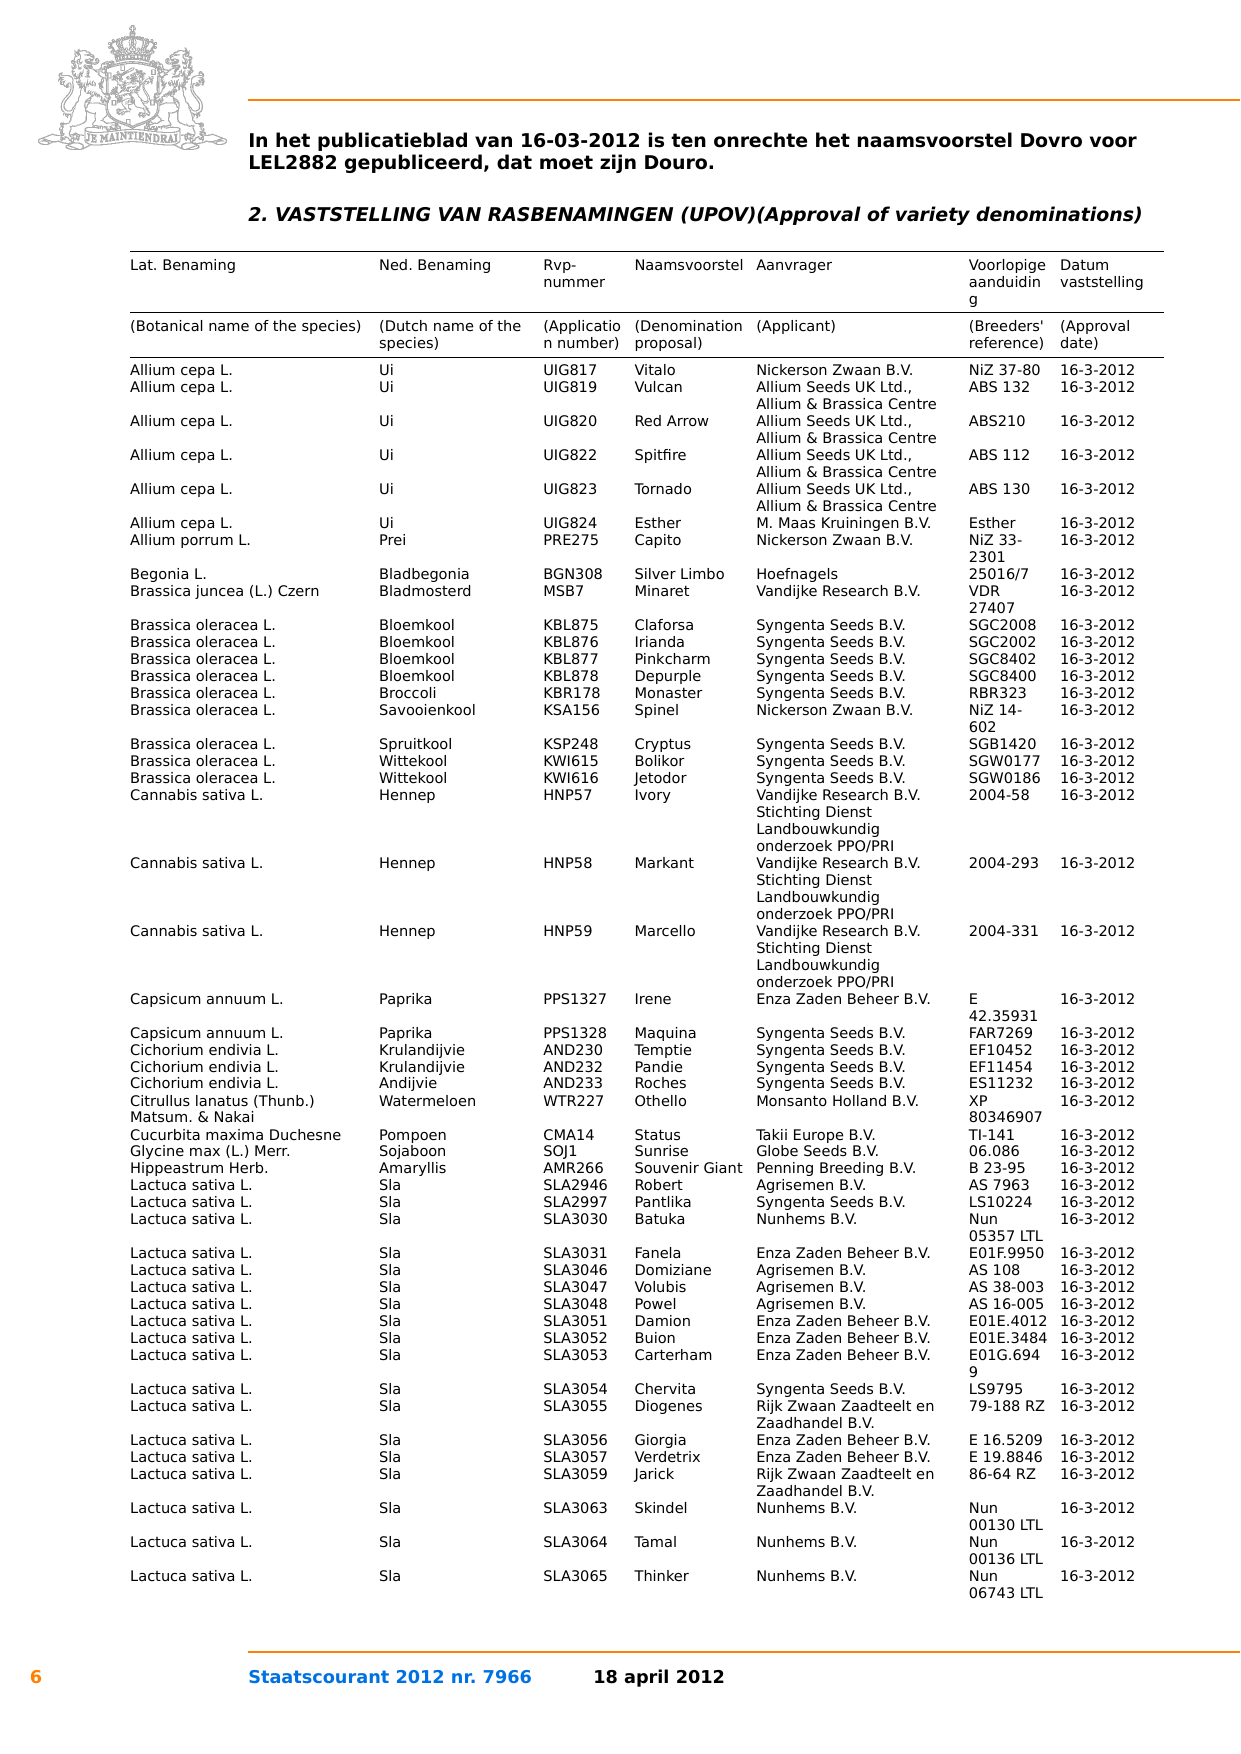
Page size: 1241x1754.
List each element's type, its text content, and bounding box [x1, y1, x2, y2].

table_cell Allium cepa L. [130, 515, 373, 532]
table_header Naamsvoorstel [628, 252, 750, 312]
table_cell Lactuca sativa L. [130, 1398, 373, 1432]
table_header Datum vaststelling [1054, 252, 1163, 312]
table_cell Sla [373, 1381, 537, 1398]
table_cell Sla [373, 1534, 537, 1568]
table_cell 86-64 RZ [963, 1466, 1054, 1500]
table_cell Sla [373, 1330, 537, 1347]
table_cell HNP57 [537, 787, 628, 804]
table_cell [373, 872, 537, 923]
table_cell SLA2997 [537, 1194, 628, 1211]
table_cell Sla [373, 1177, 537, 1194]
table_cell Syngenta Seeds B.V. [750, 1041, 963, 1058]
table_cell Syngenta Seeds B.V. [750, 753, 963, 770]
table_cell Lactuca sativa L. [130, 1534, 373, 1568]
table_cell M. Maas Kruiningen B.V. [750, 515, 963, 532]
table_cell Lactuca sativa L. [130, 1279, 373, 1296]
table_cell CMA14 [537, 1126, 628, 1143]
table_cell [537, 872, 628, 923]
table_cell [628, 804, 750, 855]
table_cell Ui [373, 413, 537, 447]
table_cell Claforsa [628, 617, 750, 634]
table_cell Bladbegonia [373, 566, 537, 583]
table_cell B 23-95 [963, 1160, 1054, 1177]
table_cell Spruitkool [373, 736, 537, 753]
table_cell Cucurbita maxima Duchesne [130, 1126, 373, 1143]
table_cell Brassica oleracea L. [130, 634, 373, 651]
table_cell 16-3-2012 [1054, 1398, 1163, 1432]
table_cell Batuka [628, 1211, 750, 1245]
table_cell Brassica oleracea L. [130, 617, 373, 634]
table_cell SGC2008 [963, 617, 1054, 634]
table_cell 2004-58 [963, 787, 1054, 804]
table_cell Syngenta Seeds B.V. [750, 634, 963, 651]
table_cell NiZ 37-80 [963, 358, 1054, 379]
table_cell UIG824 [537, 515, 628, 532]
table_cell Agrisemen B.V. [750, 1177, 963, 1194]
table_cell Bloemkool [373, 634, 537, 651]
table_cell Enza Zaden Beheer B.V. [750, 1347, 963, 1381]
table_cell AS 38-003 [963, 1279, 1054, 1296]
table_cell Bloemkool [373, 651, 537, 668]
table_cell Brassica oleracea L. [130, 668, 373, 685]
table_cell (Breeders' reference) [963, 313, 1054, 357]
table_cell Sla [373, 1500, 537, 1534]
table_cell Syngenta Seeds B.V. [750, 736, 963, 753]
table_cell E 42.35931 [963, 991, 1054, 1024]
table_cell 16-3-2012 [1054, 702, 1163, 736]
table_cell AND233 [537, 1075, 628, 1092]
table_cell SGC8402 [963, 651, 1054, 668]
table_cell Monaster [628, 685, 750, 702]
table_cell SLA3046 [537, 1262, 628, 1279]
table_cell Skindel [628, 1500, 750, 1534]
table_cell Bladmosterd [373, 583, 537, 617]
table_cell (Approval date) [1054, 313, 1163, 357]
table_cell 16-3-2012 [1054, 1568, 1163, 1602]
table_cell SLA3031 [537, 1245, 628, 1262]
table_cell 16-3-2012 [1054, 566, 1163, 583]
table_cell Wittekool [373, 753, 537, 770]
table_cell Sla [373, 1262, 537, 1279]
table_cell Ui [373, 379, 537, 413]
table_cell E01F.9950 [963, 1245, 1054, 1262]
table_cell 16-3-2012 [1054, 481, 1163, 515]
table_cell 16-3-2012 [1054, 515, 1163, 532]
table_cell NiZ 14-602 [963, 702, 1054, 736]
table_cell [373, 940, 537, 991]
table_cell Lactuca sativa L. [130, 1296, 373, 1313]
table_cell Ivory [628, 787, 750, 804]
table_cell Monsanto Holland B.V. [750, 1093, 963, 1126]
table_cell Damion [628, 1313, 750, 1330]
table_cell LS9795 [963, 1381, 1054, 1398]
table_cell Nunhems B.V. [750, 1568, 963, 1602]
table_cell AND230 [537, 1041, 628, 1058]
table_cell Vitalo [628, 358, 750, 379]
table_cell 16-3-2012 [1054, 923, 1163, 939]
table_cell Pandie [628, 1059, 750, 1075]
table_cell SGC8400 [963, 668, 1054, 685]
table_cell Allium cepa L. [130, 413, 373, 447]
table_cell [963, 804, 1054, 855]
table_cell Lactuca sativa L. [130, 1330, 373, 1347]
table_header Voorlopige aanduiding [963, 252, 1054, 312]
subtitle 2. VASTSTELLING VAN RASBENAMINGEN (UPOV)(Approval of variety denominations) [248, 204, 1163, 226]
table_cell Enza Zaden Beheer B.V. [750, 1330, 963, 1347]
table_cell [1054, 872, 1163, 923]
table_cell SLA3057 [537, 1449, 628, 1466]
table_cell 16-3-2012 [1054, 770, 1163, 787]
table_cell Silver Limbo [628, 566, 750, 583]
table_cell Brassica oleracea L. [130, 702, 373, 736]
table_cell SLA3059 [537, 1466, 628, 1500]
table_cell KSA156 [537, 702, 628, 736]
table_cell AS 16-005 [963, 1296, 1054, 1313]
table_cell Stichting Dienst Landbouwkundig onderzoek PPO/PRI [750, 872, 963, 923]
table_cell Cannabis sativa L. [130, 855, 373, 872]
table_cell Bolikor [628, 753, 750, 770]
table_cell Sojaboon [373, 1143, 537, 1160]
table_cell 16-3-2012 [1054, 1041, 1163, 1058]
table_cell Krulandijvie [373, 1041, 537, 1058]
table_cell Nickerson Zwaan B.V. [750, 358, 963, 379]
table_cell BGN308 [537, 566, 628, 583]
table_cell Nickerson Zwaan B.V. [750, 702, 963, 736]
table_cell Sla [373, 1398, 537, 1432]
table_cell Stichting Dienst Landbouwkundig onderzoek PPO/PRI [750, 804, 963, 855]
table_cell Thinker [628, 1568, 750, 1602]
table_cell Fanela [628, 1245, 750, 1262]
table_cell ABS 130 [963, 481, 1054, 515]
table_cell Agrisemen B.V. [750, 1296, 963, 1313]
table_cell 16-3-2012 [1054, 1025, 1163, 1041]
table_cell Brassica juncea (L.) Czern [130, 583, 373, 617]
table_cell 16-3-2012 [1054, 1432, 1163, 1449]
table_cell Cannabis sativa L. [130, 787, 373, 804]
table_cell Allium cepa L. [130, 481, 373, 515]
table_cell PPS1327 [537, 991, 628, 1024]
table_cell UIG822 [537, 447, 628, 481]
table_cell Depurple [628, 668, 750, 685]
table_cell Ui [373, 481, 537, 515]
table_cell EF11454 [963, 1059, 1054, 1075]
table_cell Begonia L. [130, 566, 373, 583]
table_cell Sla [373, 1568, 537, 1602]
table_cell Tamal [628, 1534, 750, 1568]
table_cell PRE275 [537, 532, 628, 566]
table_cell [628, 872, 750, 923]
table_cell Vandijke Research B.V. [750, 923, 963, 939]
table_cell KWI615 [537, 753, 628, 770]
table_cell Cichorium endivia L. [130, 1075, 373, 1092]
table_cell 16-3-2012 [1054, 1500, 1163, 1534]
table_cell Cichorium endivia L. [130, 1041, 373, 1058]
table_cell MSB7 [537, 583, 628, 617]
table_cell LS10224 [963, 1194, 1054, 1211]
table_cell SLA3054 [537, 1381, 628, 1398]
table_cell Glycine max (L.) Merr. [130, 1143, 373, 1160]
table_cell E01G.6949 [963, 1347, 1054, 1381]
table_cell Brassica oleracea L. [130, 651, 373, 668]
table_cell 16-3-2012 [1054, 991, 1163, 1024]
table_cell 16-3-2012 [1054, 617, 1163, 634]
table_cell 2004-331 [963, 923, 1054, 939]
table_cell Sla [373, 1466, 537, 1500]
table_cell Pinkcharm [628, 651, 750, 668]
table_cell Lactuca sativa L. [130, 1381, 373, 1398]
table_cell Cryptus [628, 736, 750, 753]
table_cell Robert [628, 1177, 750, 1194]
table_cell 2004-293 [963, 855, 1054, 872]
table_cell Sla [373, 1194, 537, 1211]
table_cell Syngenta Seeds B.V. [750, 617, 963, 634]
table_cell UIG819 [537, 379, 628, 413]
table_cell Tornado [628, 481, 750, 515]
table_cell 16-3-2012 [1054, 668, 1163, 685]
table_cell E01E.4012 [963, 1313, 1054, 1330]
table_cell Savooienkool [373, 702, 537, 736]
table_cell Ui [373, 358, 537, 379]
table_cell KBL875 [537, 617, 628, 634]
table_cell Lactuca sativa L. [130, 1466, 373, 1500]
table_cell Sla [373, 1211, 537, 1245]
table_cell Wittekool [373, 770, 537, 787]
table_cell SGW0177 [963, 753, 1054, 770]
table_cell SLA3047 [537, 1279, 628, 1296]
table_cell UIG820 [537, 413, 628, 447]
table_cell AS 7963 [963, 1177, 1054, 1194]
table_cell Diogenes [628, 1398, 750, 1432]
table_cell Giorgia [628, 1432, 750, 1449]
table_cell Chervita [628, 1381, 750, 1398]
table_cell Syngenta Seeds B.V. [750, 1075, 963, 1092]
table_cell Esther [963, 515, 1054, 532]
table_cell 16-3-2012 [1054, 1381, 1163, 1398]
table_cell Brassica oleracea L. [130, 685, 373, 702]
table_cell Brassica oleracea L. [130, 770, 373, 787]
table_cell Enza Zaden Beheer B.V. [750, 1449, 963, 1466]
table_cell Lactuca sativa L. [130, 1262, 373, 1279]
table_cell 16-3-2012 [1054, 1347, 1163, 1381]
table_cell SLA3056 [537, 1432, 628, 1449]
table_cell Allium Seeds UK Ltd., Allium & Brassica Centre [750, 481, 963, 515]
table_cell Rijk Zwaan Zaadteelt en Zaadhandel B.V. [750, 1398, 963, 1432]
table_cell 16-3-2012 [1054, 583, 1163, 617]
table_cell Ui [373, 515, 537, 532]
table_cell Bloemkool [373, 668, 537, 685]
table_cell [537, 940, 628, 991]
table_cell E 16.5209 [963, 1432, 1054, 1449]
table_cell 16-3-2012 [1054, 447, 1163, 481]
table_cell 16-3-2012 [1054, 1194, 1163, 1211]
table_cell Cichorium endivia L. [130, 1059, 373, 1075]
table_cell [130, 940, 373, 991]
table_cell 16-3-2012 [1054, 1177, 1163, 1194]
table_cell ABS 132 [963, 379, 1054, 413]
table_cell Jetodor [628, 770, 750, 787]
table_cell Hennep [373, 855, 537, 872]
table_cell Syngenta Seeds B.V. [750, 685, 963, 702]
table_cell Sla [373, 1347, 537, 1381]
table_cell Hippeastrum Herb. [130, 1160, 373, 1177]
table_cell Capsicum annuum L. [130, 1025, 373, 1041]
table_cell Powel [628, 1296, 750, 1313]
table_cell 16-3-2012 [1054, 651, 1163, 668]
table_cell 16-3-2012 [1054, 1296, 1163, 1313]
table_cell 16-3-2012 [1054, 787, 1163, 804]
table_cell Enza Zaden Beheer B.V. [750, 1432, 963, 1449]
table_cell KBL876 [537, 634, 628, 651]
table_cell Allium cepa L. [130, 447, 373, 481]
table_cell Red Arrow [628, 413, 750, 447]
table_cell Maquina [628, 1025, 750, 1041]
table_cell Othello [628, 1093, 750, 1126]
table_cell KBL878 [537, 668, 628, 685]
table_cell Syngenta Seeds B.V. [750, 1381, 963, 1398]
table_cell Nun 00130 LTL [963, 1500, 1054, 1534]
table_cell UIG817 [537, 358, 628, 379]
table_cell Carterham [628, 1347, 750, 1381]
table_cell Syngenta Seeds B.V. [750, 1025, 963, 1041]
table_cell Sla [373, 1279, 537, 1296]
table_cell Capito [628, 532, 750, 566]
table_cell SGW0186 [963, 770, 1054, 787]
table_cell Bloemkool [373, 617, 537, 634]
table_cell Lactuca sativa L. [130, 1194, 373, 1211]
table_cell ES11232 [963, 1075, 1054, 1092]
table_cell Nun 06743 LTL [963, 1568, 1054, 1602]
table_cell Globe Seeds B.V. [750, 1143, 963, 1160]
table_cell Esther [628, 515, 750, 532]
text In het publicatieblad van 16-03-2012 is ten onrechte het naamsvoorstel Dovro voor LEL2882 gepubliceerd, dat moet zijn Douro. [248, 130, 1163, 174]
table_cell Syngenta Seeds B.V. [750, 1194, 963, 1211]
table_header Ned. Benaming [373, 252, 537, 312]
table_cell Lactuca sativa L. [130, 1313, 373, 1330]
table_cell Status [628, 1126, 750, 1143]
table_cell SLA3055 [537, 1398, 628, 1432]
table_cell SLA3048 [537, 1296, 628, 1313]
table_cell HNP58 [537, 855, 628, 872]
table_cell [963, 940, 1054, 991]
table_cell [373, 804, 537, 855]
table_cell Prei [373, 532, 537, 566]
table_cell Sla [373, 1449, 537, 1466]
table_cell Vulcan [628, 379, 750, 413]
table_cell Enza Zaden Beheer B.V. [750, 1313, 963, 1330]
table_cell 06.086 [963, 1143, 1054, 1160]
table_cell Sla [373, 1432, 537, 1449]
table_cell [1054, 804, 1163, 855]
table_cell 16-3-2012 [1054, 736, 1163, 753]
table_cell (Applicant) [750, 313, 963, 357]
table_cell [628, 940, 750, 991]
table_cell 16-3-2012 [1054, 1143, 1163, 1160]
table_cell Pompoen [373, 1126, 537, 1143]
table_cell SGB1420 [963, 736, 1054, 753]
table_cell (Application number) [537, 313, 628, 357]
table_cell EF10452 [963, 1041, 1054, 1058]
table_cell Sla [373, 1313, 537, 1330]
table_cell 16-3-2012 [1054, 1262, 1163, 1279]
table_cell Allium Seeds UK Ltd., Allium & Brassica Centre [750, 447, 963, 481]
table_cell Hoefnagels [750, 566, 963, 583]
table_cell 79-188 RZ [963, 1398, 1054, 1432]
table_cell Brassica oleracea L. [130, 753, 373, 770]
table_header Rvp-nummer [537, 252, 628, 312]
table_cell [963, 872, 1054, 923]
table_cell AS 108 [963, 1262, 1054, 1279]
table_cell HNP59 [537, 923, 628, 939]
table_cell NiZ 33-2301 [963, 532, 1054, 566]
table_cell Jarick [628, 1466, 750, 1500]
table_cell KBR178 [537, 685, 628, 702]
table_cell 16-3-2012 [1054, 634, 1163, 651]
table_cell Enza Zaden Beheer B.V. [750, 1245, 963, 1262]
table_cell 16-3-2012 [1054, 1534, 1163, 1568]
table_cell Syngenta Seeds B.V. [750, 770, 963, 787]
table_cell Nun 00136 LTL [963, 1534, 1054, 1568]
table_cell 16-3-2012 [1054, 1449, 1163, 1466]
table_cell 16-3-2012 [1054, 379, 1163, 413]
table_cell Syngenta Seeds B.V. [750, 668, 963, 685]
table_cell SLA3051 [537, 1313, 628, 1330]
table_cell Markant [628, 855, 750, 872]
table_cell Ui [373, 447, 537, 481]
table_cell SGC2002 [963, 634, 1054, 651]
table_cell Capsicum annuum L. [130, 991, 373, 1024]
table_cell [537, 804, 628, 855]
table_cell SLA2946 [537, 1177, 628, 1194]
table_cell SLA3053 [537, 1347, 628, 1381]
table_cell 16-3-2012 [1054, 1279, 1163, 1296]
table_cell Lactuca sativa L. [130, 1347, 373, 1381]
table_cell (Botanical name of the species) [130, 313, 373, 357]
table_cell Paprika [373, 991, 537, 1024]
table_cell Stichting Dienst Landbouwkundig onderzoek PPO/PRI [750, 940, 963, 991]
table_cell Domiziane [628, 1262, 750, 1279]
table_cell Nunhems B.V. [750, 1500, 963, 1534]
table_cell Nunhems B.V. [750, 1534, 963, 1568]
table_cell Allium Seeds UK Ltd., Allium & Brassica Centre [750, 413, 963, 447]
table_cell Nickerson Zwaan B.V. [750, 532, 963, 566]
table_cell Irianda [628, 634, 750, 651]
table_cell Lactuca sativa L. [130, 1449, 373, 1466]
table_cell Watermeloen [373, 1093, 537, 1126]
table_cell 16-3-2012 [1054, 1211, 1163, 1245]
table_cell Temptie [628, 1041, 750, 1058]
picture [38, 25, 227, 150]
table_cell 16-3-2012 [1054, 1075, 1163, 1092]
table_cell SOJ1 [537, 1143, 628, 1160]
table_cell Paprika [373, 1025, 537, 1041]
table_cell Verdetrix [628, 1449, 750, 1466]
table_cell Minaret [628, 583, 750, 617]
table_cell (Denomination proposal) [628, 313, 750, 357]
table_cell Lactuca sativa L. [130, 1500, 373, 1534]
table_header Aanvrager [750, 252, 963, 312]
table_cell Hennep [373, 787, 537, 804]
table_cell 16-3-2012 [1054, 532, 1163, 566]
table_cell Allium cepa L. [130, 358, 373, 379]
table_cell WTR227 [537, 1093, 628, 1126]
table_cell UIG823 [537, 481, 628, 515]
table_cell Buion [628, 1330, 750, 1347]
table_cell Lactuca sativa L. [130, 1432, 373, 1449]
table_cell Volubis [628, 1279, 750, 1296]
table_cell [130, 872, 373, 923]
table_cell Enza Zaden Beheer B.V. [750, 991, 963, 1024]
table_cell 16-3-2012 [1054, 753, 1163, 770]
table_cell Allium Seeds UK Ltd., Allium & Brassica Centre [750, 379, 963, 413]
table_cell Syngenta Seeds B.V. [750, 1059, 963, 1075]
table_cell FAR7269 [963, 1025, 1054, 1041]
table_cell [1054, 940, 1163, 991]
table_cell E01E.3484 [963, 1330, 1054, 1347]
table_cell RBR323 [963, 685, 1054, 702]
table_cell [130, 804, 373, 855]
table_cell 16-3-2012 [1054, 1330, 1163, 1347]
table_cell Pantlika [628, 1194, 750, 1211]
table_cell 16-3-2012 [1054, 1313, 1163, 1330]
table_cell Lactuca sativa L. [130, 1177, 373, 1194]
table_cell 16-3-2012 [1054, 1245, 1163, 1262]
table_cell Syngenta Seeds B.V. [750, 651, 963, 668]
table_cell SLA3063 [537, 1500, 628, 1534]
table_cell Souvenir Giant [628, 1160, 750, 1177]
table_cell (Dutch name of the species) [373, 313, 537, 357]
table_cell 16-3-2012 [1054, 1126, 1163, 1143]
table_cell Sla [373, 1245, 537, 1262]
table_cell KSP248 [537, 736, 628, 753]
table_cell PPS1328 [537, 1025, 628, 1041]
table_cell 25016/7 [963, 566, 1054, 583]
table_cell Takii Europe B.V. [750, 1126, 963, 1143]
table_cell AND232 [537, 1059, 628, 1075]
table_cell 16-3-2012 [1054, 1160, 1163, 1177]
table_cell Broccoli [373, 685, 537, 702]
table_cell 16-3-2012 [1054, 855, 1163, 872]
table_cell SLA3030 [537, 1211, 628, 1245]
table_cell ABS 112 [963, 447, 1054, 481]
table_cell Lactuca sativa L. [130, 1568, 373, 1602]
table_cell 16-3-2012 [1054, 358, 1163, 379]
table_cell Vandijke Research B.V. [750, 855, 963, 872]
table_cell Nun 05357 LTL [963, 1211, 1054, 1245]
table_cell Spitfire [628, 447, 750, 481]
table_cell SLA3065 [537, 1568, 628, 1602]
table_cell Marcello [628, 923, 750, 939]
table_cell Penning Breeding B.V. [750, 1160, 963, 1177]
table_cell ABS210 [963, 413, 1054, 447]
table_cell Agrisemen B.V. [750, 1279, 963, 1296]
table_cell Brassica oleracea L. [130, 736, 373, 753]
table_cell Citrullus lanatus (Thunb.) Matsum. & Nakai [130, 1093, 373, 1126]
table_cell Irene [628, 991, 750, 1024]
table_cell VDR 27407 [963, 583, 1054, 617]
table_cell Allium porrum L. [130, 532, 373, 566]
table_cell XP 80346907 [963, 1093, 1054, 1126]
table_cell AMR266 [537, 1160, 628, 1177]
table_cell Spinel [628, 702, 750, 736]
table_cell Vandijke Research B.V. [750, 787, 963, 804]
table_cell Andijvie [373, 1075, 537, 1092]
table_cell E 19.8846 [963, 1449, 1054, 1466]
table_cell Agrisemen B.V. [750, 1262, 963, 1279]
table_cell Lactuca sativa L. [130, 1211, 373, 1245]
table_cell Cannabis sativa L. [130, 923, 373, 939]
table_cell 16-3-2012 [1054, 685, 1163, 702]
table_cell Krulandijvie [373, 1059, 537, 1075]
table_cell Hennep [373, 923, 537, 939]
table_cell SLA3064 [537, 1534, 628, 1568]
table_cell Nunhems B.V. [750, 1211, 963, 1245]
table_cell Sunrise [628, 1143, 750, 1160]
table_cell 16-3-2012 [1054, 1466, 1163, 1500]
table_cell Amaryllis [373, 1160, 537, 1177]
table_cell Lactuca sativa L. [130, 1245, 373, 1262]
table_cell KBL877 [537, 651, 628, 668]
table_cell SLA3052 [537, 1330, 628, 1347]
table_cell 16-3-2012 [1054, 1059, 1163, 1075]
table_cell 16-3-2012 [1054, 413, 1163, 447]
table_cell TI-141 [963, 1126, 1054, 1143]
table_cell Roches [628, 1075, 750, 1092]
table_cell 16-3-2012 [1054, 1093, 1163, 1126]
table_header Lat. Benaming [130, 252, 373, 312]
table_cell Rijk Zwaan Zaadteelt en Zaadhandel B.V. [750, 1466, 963, 1500]
table_cell KWI616 [537, 770, 628, 787]
table_cell Vandijke Research B.V. [750, 583, 963, 617]
table_cell Sla [373, 1296, 537, 1313]
table_cell Allium cepa L. [130, 379, 373, 413]
